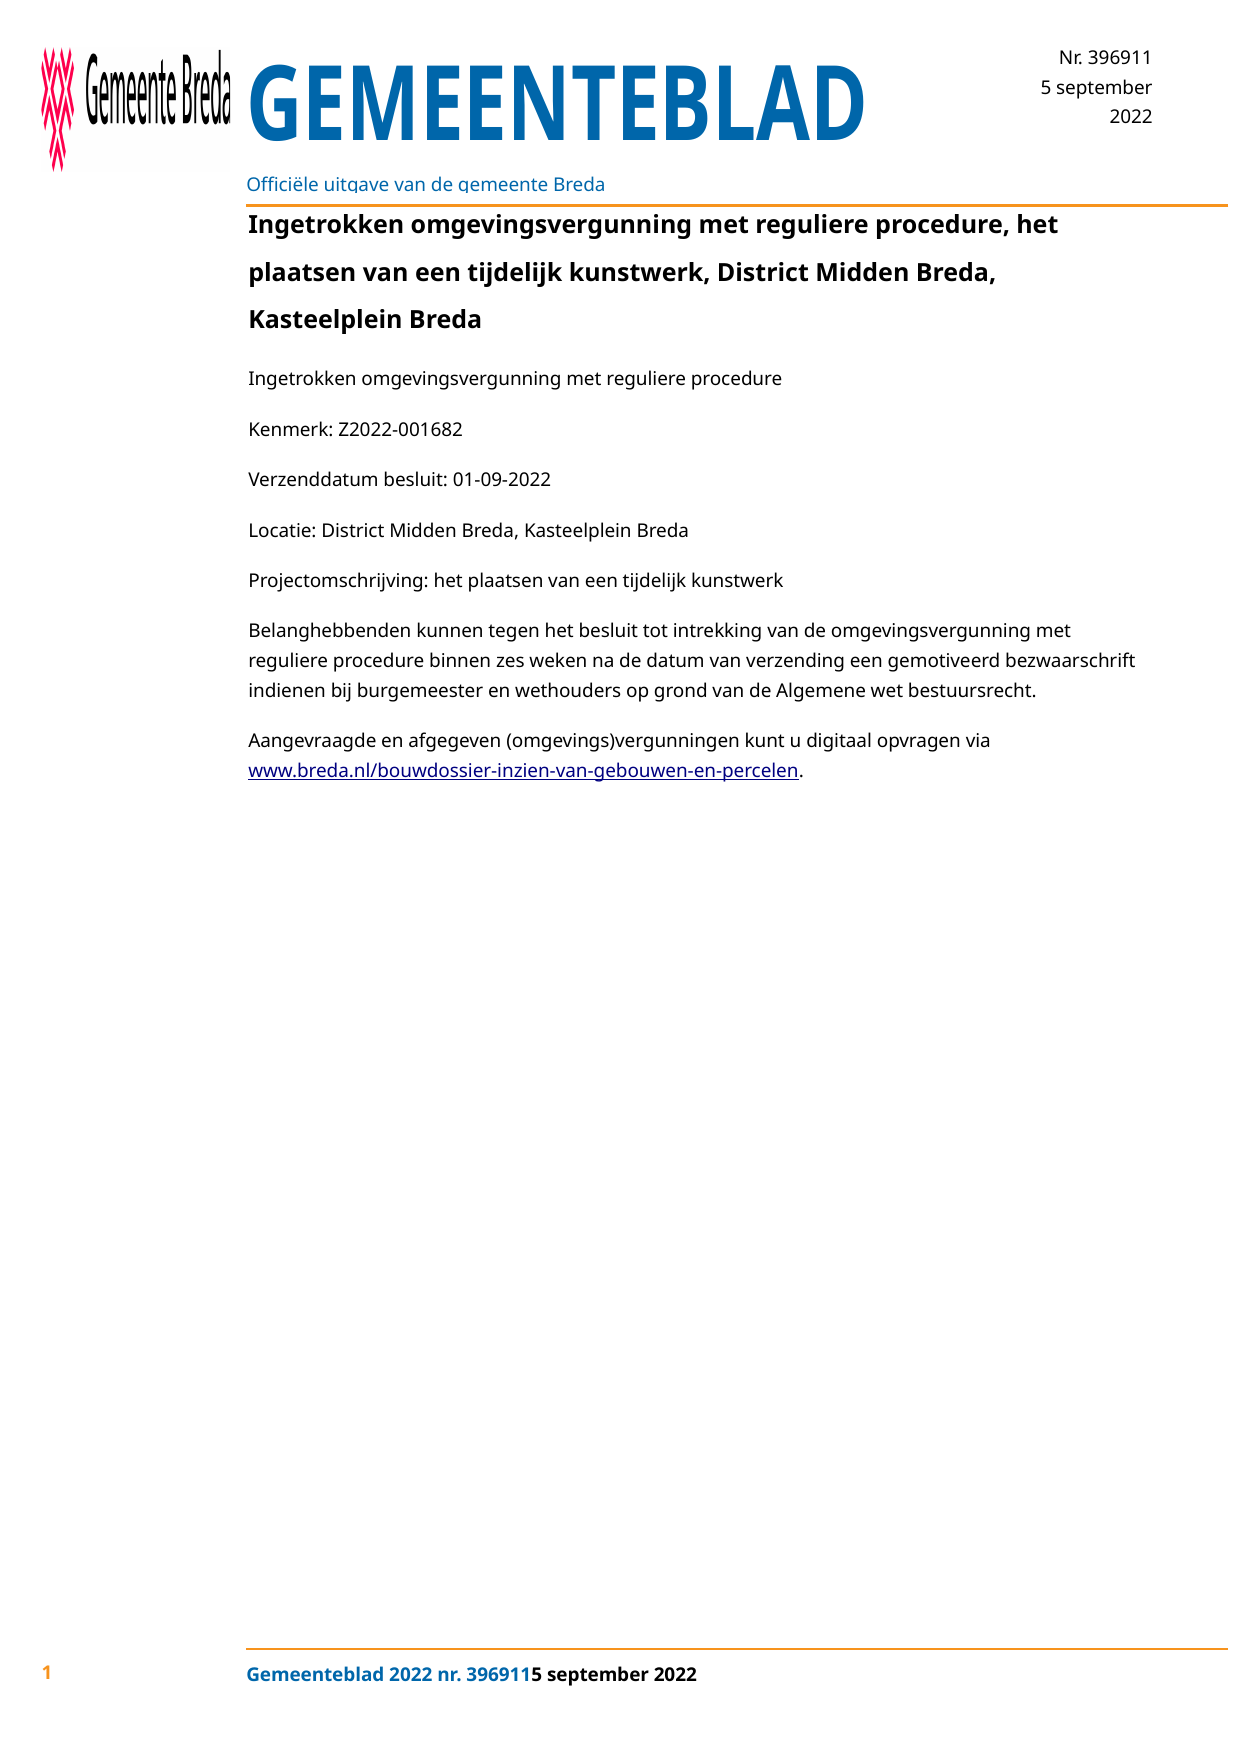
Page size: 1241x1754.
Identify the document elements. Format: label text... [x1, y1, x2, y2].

text Ingetrokken omgevingsvergunning met reguliere procedure, het plaatsen van een tijdelijk kunstwerk, District Midden Breda, Kasteelplein Breda [248, 207, 1152, 336]
text Locatie: District Midden Breda, Kasteelplein Breda [248, 517, 1152, 542]
text Kenmerk: Z2022-001682 [248, 416, 1152, 442]
text Aangevraagde en afgegeven (omgevings)vergunningen kunt u digitaal opvragen via www.breda.nl/bouwdossier-inzien-van-gebouwen-en-percelen. [248, 727, 1152, 782]
text Belanghebbenden kunnen tegen het besluit tot intrekking van de omgevingsvergunning met reguliere procedure binnen zes weken na de datum van verzending een gemotiveerd bezwaarschrift indienen bij burgemeester en wethouders op grond van de Algemene wet bestuursrecht. [248, 618, 1152, 702]
text Verzenddatum besluit: 01-09-2022 [248, 466, 1152, 492]
text Projectomschrijving: het plaatsen van een tijdelijk kunstwerk [248, 567, 1152, 593]
picture [41, 47, 231, 172]
text Ingetrokken omgevingsvergunning met reguliere procedure [248, 366, 1152, 391]
